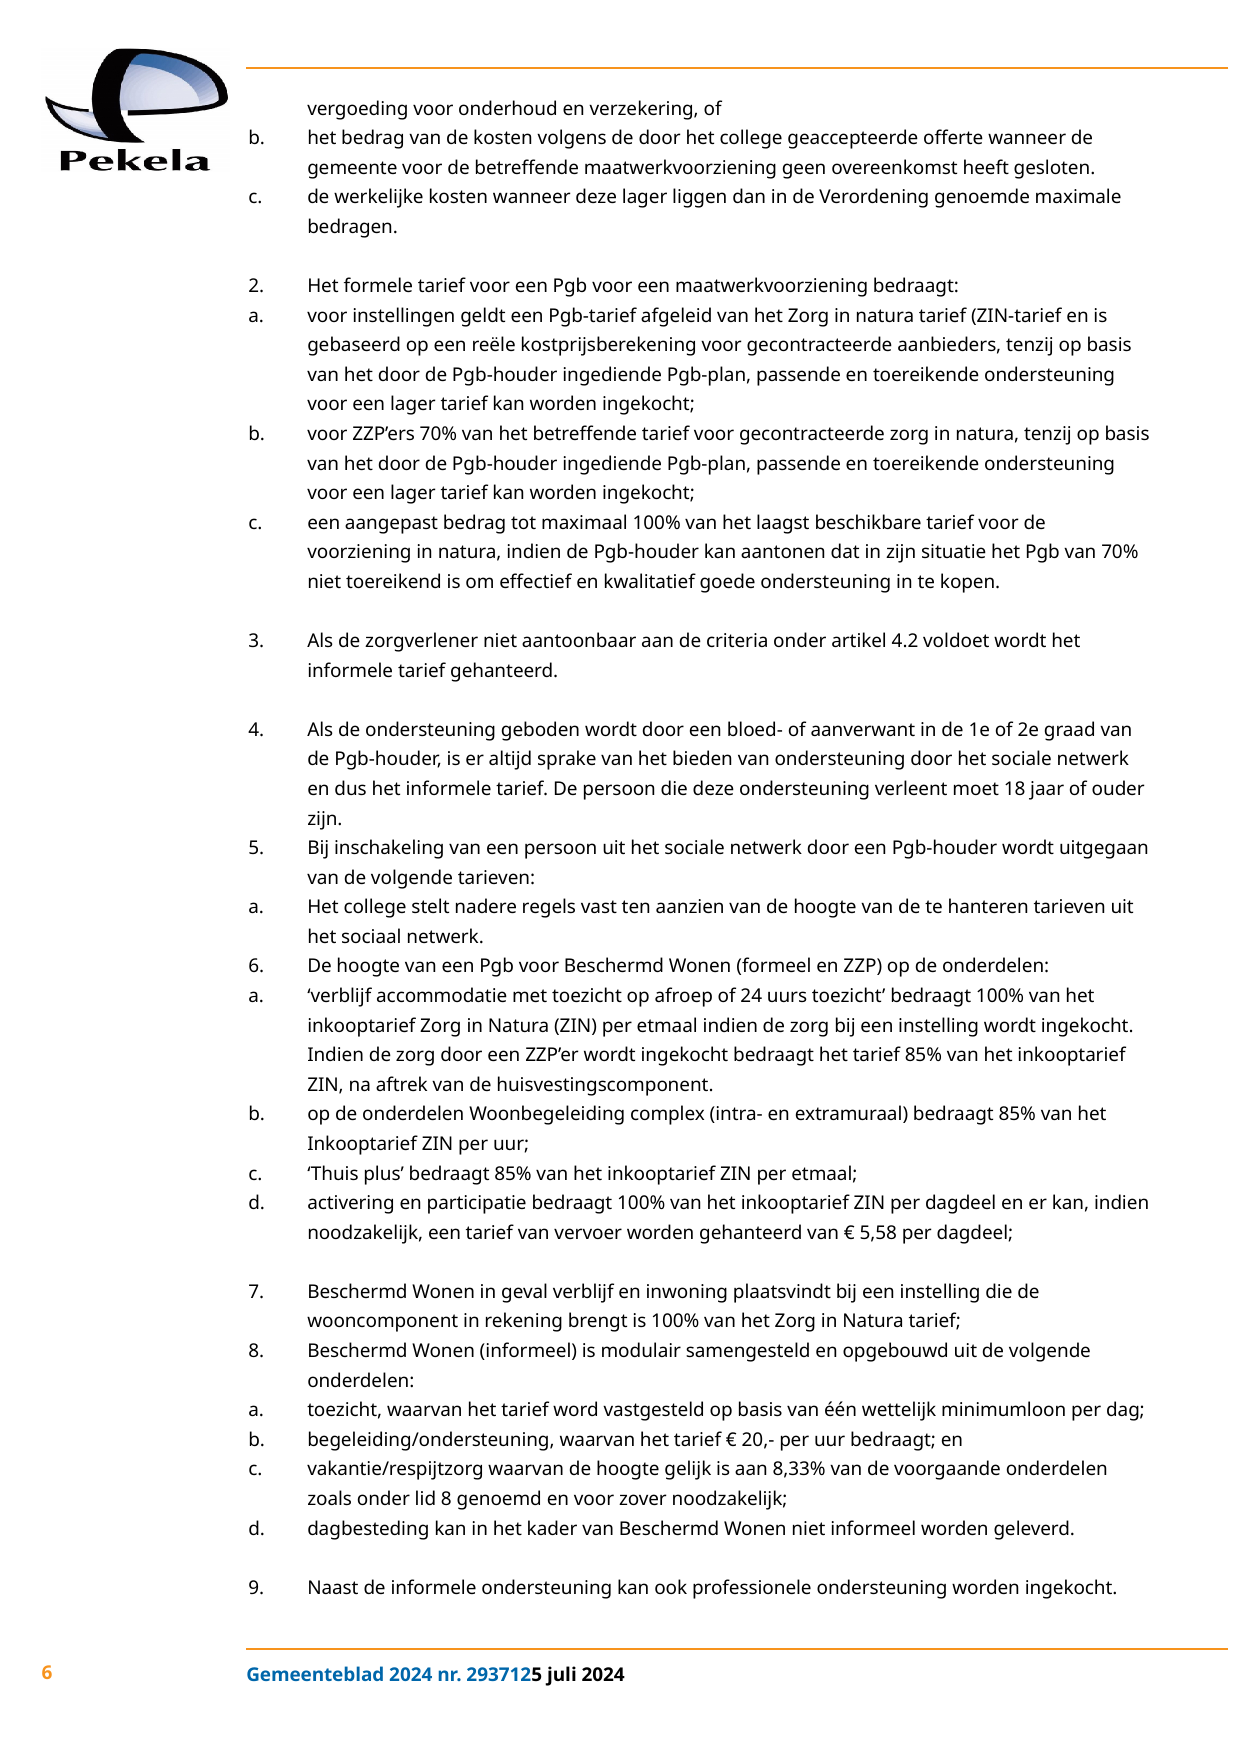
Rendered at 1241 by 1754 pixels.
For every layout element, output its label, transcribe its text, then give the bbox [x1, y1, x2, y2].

list begeleiding/ondersteuning, waarvan het tarief € 20,- per uur bedraagt; en [248, 1426, 1152, 1452]
list toezicht, waarvan het tarief word vastgesteld op basis van één wettelijk minimumloon per dag; [248, 1396, 1152, 1422]
list Als de zorgverlener niet aantoonbaar aan de criteria onder artikel 4.2 voldoet wordt het informele tarief gehanteerd. [248, 627, 1152, 683]
list een aangepast bedrag tot maximaal 100% van het laagst beschikbare tarief voor de voorziening in natura, indien de Pgb-houder kan aantonen dat in zijn situatie het Pgb van 70% niet toereikend is om effectief en kwalitatief goede ondersteuning in te kopen. [248, 509, 1152, 594]
list De hoogte van een Pgb voor Beschermd Wonen (formeel en ZZP) op de onderdelen: [248, 953, 1152, 978]
list de werkelijke kosten wanneer deze lager liggen dan in de Verordening genoemde maximale bedragen. [248, 183, 1152, 239]
list Naast de informele ondersteuning kan ook professionele ondersteuning worden ingekocht. [248, 1574, 1152, 1600]
list vakantie/respijtzorg waarvan de hoogte gelijk is aan 8,33% van de voorgaande onderdelen zoals onder lid 8 genoemd en voor zover noodzakelijk; [248, 1456, 1152, 1511]
list Als de ondersteuning geboden wordt door een bloed- of aanverwant in de 1e of 2e graad van de Pgb-houder, is er altijd sprake van het bieden van ondersteuning door het sociale netwerk en dus het informele tarief. De persoon die deze ondersteuning verleent moet 18 jaar of ouder zijn. [248, 716, 1152, 831]
list Het college stelt nadere regels vast ten aanzien van de hoogte van de te hanteren tarieven uit het sociaal netwerk. [248, 893, 1152, 949]
list Het formele tarief voor een Pgb voor een maatwerkvoorziening bedraagt: [248, 272, 1152, 298]
list vergoeding voor onderhoud en verzekering, of [248, 95, 1152, 121]
list op de onderdelen Woonbegeleiding complex (intra- en extramuraal) bedraagt 85% van het Inkooptarief ZIN per uur; [248, 1101, 1152, 1156]
list Bij inschakeling van een persoon uit het sociale netwerk door een Pgb-houder wordt uitgegaan van de volgende tarieven: [248, 834, 1152, 890]
list voor ZZP’ers 70% van het betreffende tarief voor gecontracteerde zorg in natura, tenzij op basis van het door de Pgb-houder ingediende Pgb-plan, passende en toereikende ondersteuning voor een lager tarief kan worden ingekocht; [248, 420, 1152, 505]
picture [41, 47, 231, 172]
list Beschermd Wonen (informeel) is modulair samengesteld en opgebouwd uit de volgende onderdelen: [248, 1337, 1152, 1393]
list dagbesteding kan in het kader van Beschermd Wonen niet informeel worden geleverd. [248, 1515, 1152, 1541]
list voor instellingen geldt een Pgb-tarief afgeleid van het Zorg in natura tarief (ZIN-tarief en is gebaseerd op een reële kostprijsberekening voor gecontracteerde aanbieders, tenzij op basis van het door de Pgb-houder ingediende Pgb-plan, passende en toereikende ondersteuning voor een lager tarief kan worden ingekocht; [248, 302, 1152, 416]
list het bedrag van de kosten volgens de door het college geaccepteerde offerte wanneer de gemeente voor de betreffende maatwerkvoorziening geen overeenkomst heeft gesloten. [248, 124, 1152, 180]
list Beschermd Wonen in geval verblijf en inwoning plaatsvindt bij een instelling die de wooncomponent in rekening brengt is 100% van het Zorg in Natura tarief; [248, 1278, 1152, 1333]
list ‘verblijf accommodatie met toezicht op afroep of 24 uurs toezicht’ bedraagt 100% van het inkooptarief Zorg in Natura (ZIN) per etmaal indien de zorg bij een instelling wordt ingekocht. Indien de zorg door een ZZP’er wordt ingekocht bedraagt het tarief 85% van het inkooptarief ZIN, na aftrek van de huisvestingscomponent. [248, 982, 1152, 1097]
list activering en participatie bedraagt 100% van het inkooptarief ZIN per dagdeel en er kan, indien noodzakelijk, een tarief van vervoer worden gehanteerd van € 5,58 per dagdeel; [248, 1189, 1152, 1245]
list ‘Thuis plus’ bedraagt 85% van het inkooptarief ZIN per etmaal; [248, 1160, 1152, 1186]
